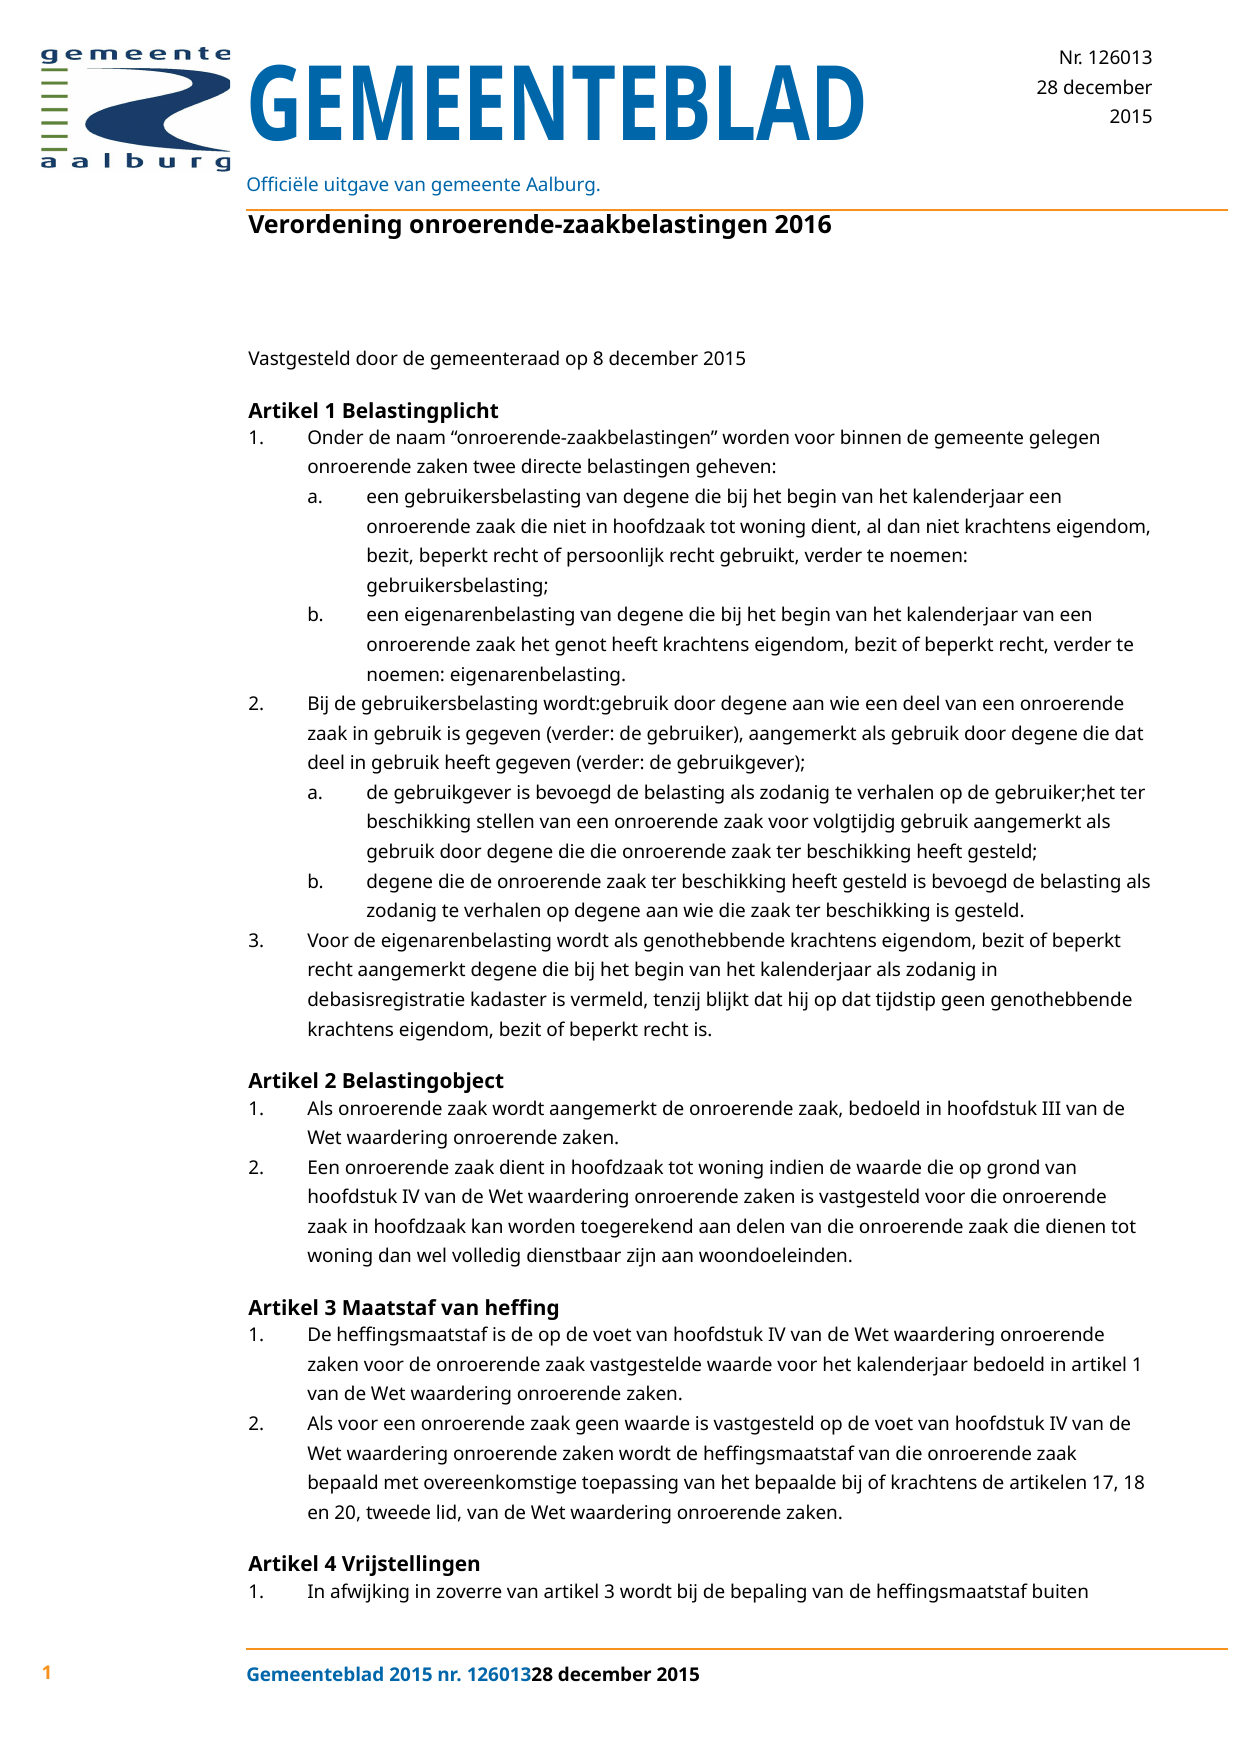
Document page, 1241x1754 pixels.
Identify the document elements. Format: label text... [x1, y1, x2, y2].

text Artikel 1 Belastingplicht [248, 396, 1152, 424]
list degene die de onroerende zaak ter beschikking heeft gesteld is bevoegd de belasting als zodanig te verhalen op degene aan wie die zaak ter beschikking is gesteld. [307, 868, 1152, 923]
list een gebruikersbelasting van degene die bij het begin van het kalenderjaar een onroerende zaak die niet in hoofdzaak tot woning dient, al dan niet krachtens eigendom, bezit, beperkt recht of persoonlijk recht gebruikt, verder te noemen: gebruikersbelasting; [307, 483, 1152, 598]
list Voor de eigenarenbelasting wordt als genothebbende krachtens eigendom, bezit of beperkt recht aangemerkt degene die bij het begin van het kalenderjaar als zodanig in debasisregistratie kadaster is vermeld, tenzij blijkt dat hij op dat tijdstip geen genothebbende krachtens eigendom, bezit of beperkt recht is. [248, 927, 1152, 1042]
text Vastgesteld door de gemeenteraad op 8 december 2015 [248, 345, 1152, 371]
list Als voor een onroerende zaak geen waarde is vastgesteld op de voet van hoofdstuk IV van de Wet waardering onroerende zaken wordt de heffingsmaatstaf van die onroerende zaak bepaald met overeenkomstige toepassing van het bepaalde bij of krachtens de artikelen 17, 18 en 20, tweede lid, van de Wet waardering onroerende zaken. [248, 1410, 1152, 1525]
text Artikel 3 Maatstaf van heffing [248, 1293, 1152, 1321]
list Een onroerende zaak dient in hoofdzaak tot woning indien de waarde die op grond van hoofdstuk IV van de Wet waardering onroerende zaken is vastgesteld voor die onroerende zaak in hoofdzaak kan worden toegerekend aan delen van die onroerende zaak die dienen tot woning dan wel volledig dienstbaar zijn aan woondoeleinden. [248, 1154, 1152, 1268]
list Onder de naam “onroerende-zaakbelastingen” worden voor binnen de gemeente gelegen onroerende zaken twee directe belastingen geheven: [248, 424, 1152, 479]
list Als onroerende zaak wordt aangemerkt de onroerende zaak, bedoeld in hoofdstuk III van de Wet waardering onroerende zaken. [248, 1095, 1152, 1150]
list Bij de gebruikersbelasting wordt:gebruik door degene aan wie een deel van een onroerende zaak in gebruik is gegeven (verder: de gebruiker), aangemerkt als gebruik door degene die dat deel in gebruik heeft gegeven (verder: de gebruikgever); [248, 690, 1152, 775]
list In afwijking in zoverre van artikel 3 wordt bij de bepaling van de heffingsmaatstaf buiten [248, 1578, 1152, 1603]
text Artikel 4 Vrijstellingen [248, 1549, 1152, 1578]
text Verordening onroerende-zaakbelastingen 2016 [248, 211, 1152, 241]
list De heffingsmaatstaf is de op de voet van hoofdstuk IV van de Wet waardering onroerende zaken voor de onroerende zaak vastgestelde waarde voor het kalenderjaar bedoeld in artikel 1 van de Wet waardering onroerende zaken. [248, 1321, 1152, 1406]
list een eigenarenbelasting van degene die bij het begin van het kalenderjaar van een onroerende zaak het genot heeft krachtens eigendom, bezit of beperkt recht, verder te noemen: eigenarenbelasting. [307, 602, 1152, 687]
list de gebruikgever is bevoegd de belasting als zodanig te verhalen op de gebruiker;het ter beschikking stellen van een onroerende zaak voor volgtijdig gebruik aangemerkt als gebruik door degene die die onroerende zaak ter beschikking heeft gesteld; [307, 779, 1152, 864]
text Artikel 2 Belastingobject [248, 1066, 1152, 1095]
picture [41, 47, 231, 172]
